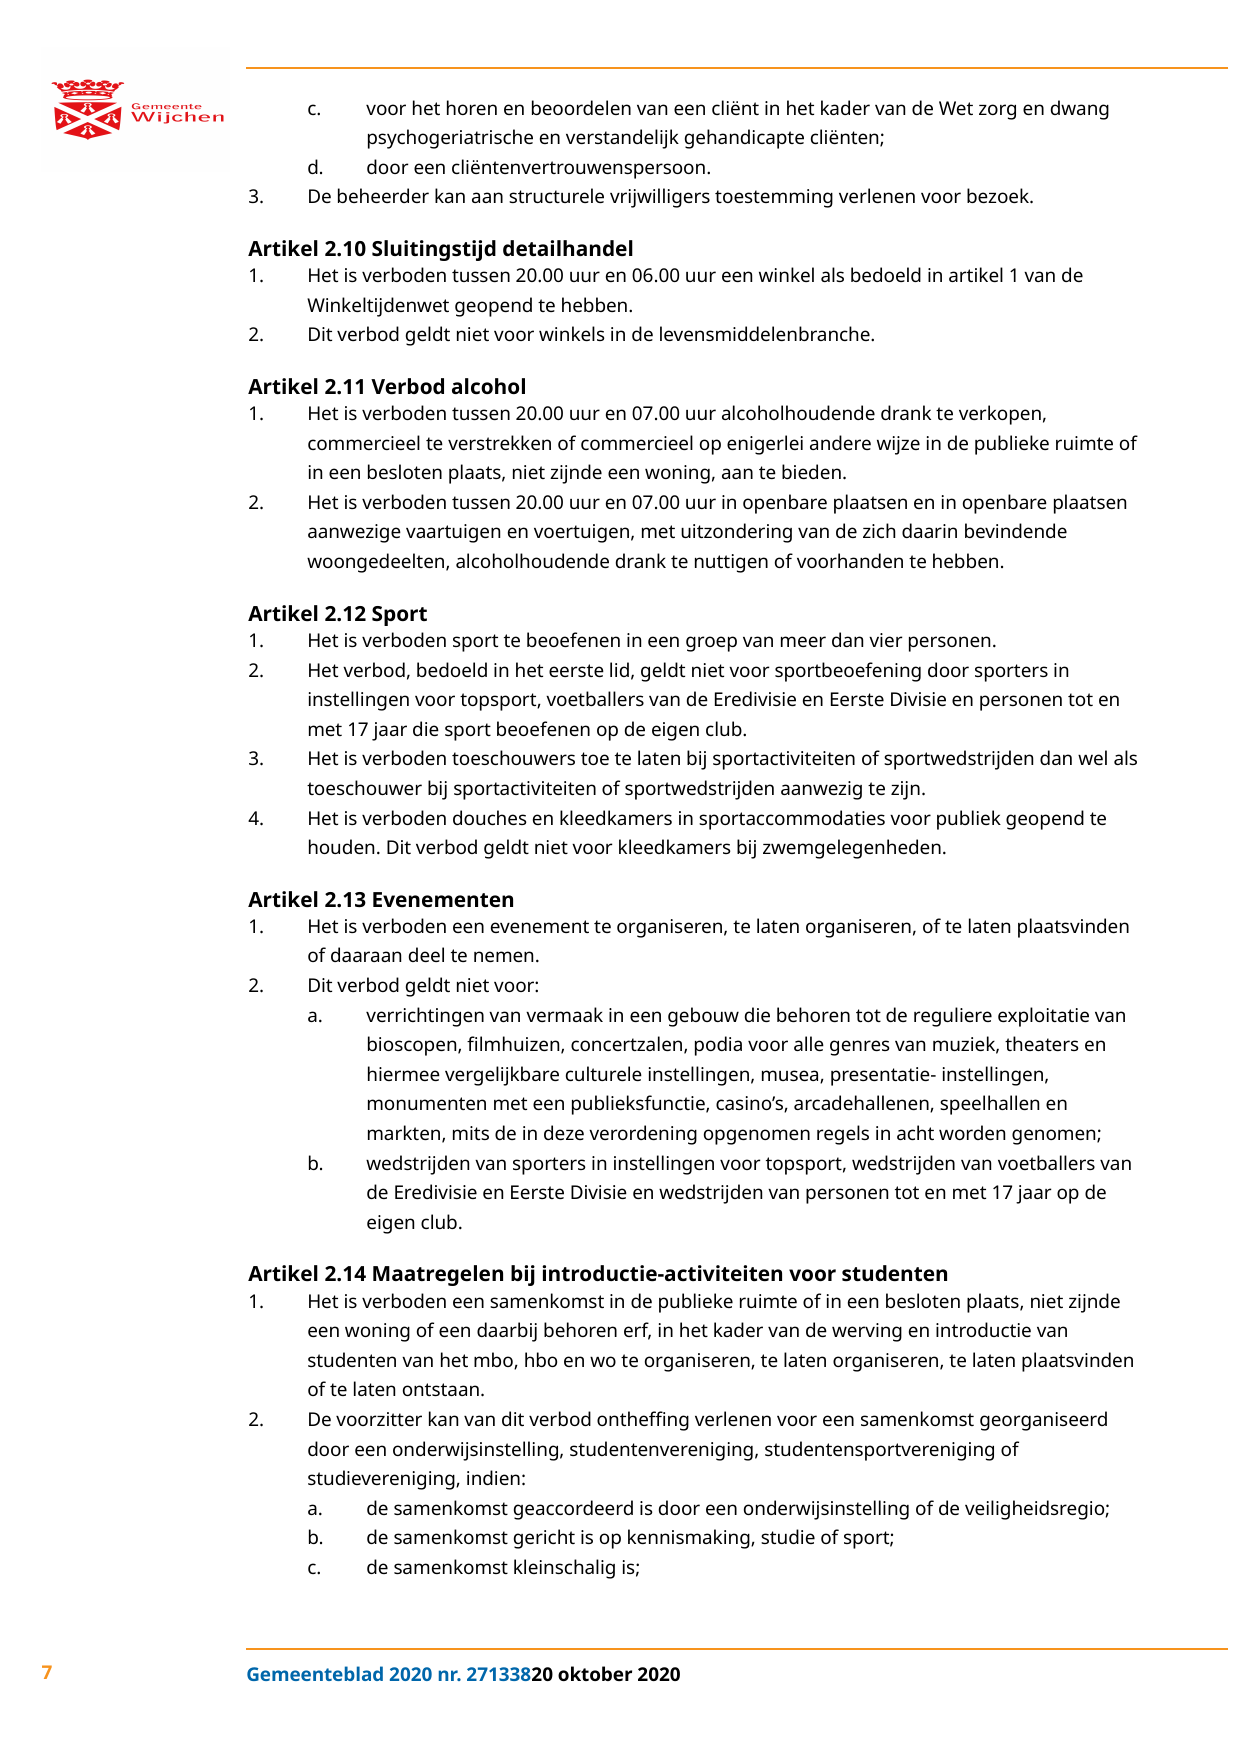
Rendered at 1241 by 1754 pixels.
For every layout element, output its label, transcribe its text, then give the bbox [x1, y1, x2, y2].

list Het is verboden douches en kleedkamers in sportaccommodaties voor publiek geopend te houden. Dit verbod geldt niet voor kleedkamers bij zwemgelegenheden. [248, 805, 1152, 860]
list Het verbod, bedoeld in het eerste lid, geldt niet voor sportbeoefening door sporters in instellingen voor topsport, voetballers van de Eredivisie en Eerste Divisie en personen tot en met 17 jaar die sport beoefenen op de eigen club. [248, 657, 1152, 742]
list Het is verboden een evenement te organiseren, te laten organiseren, of te laten plaatsvinden of daaraan deel te nemen. [248, 913, 1152, 968]
list Het is verboden een samenkomst in de publieke ruimte of in een besloten plaats, niet zijnde een woning of een daarbij behoren erf, in het kader van de werving en introductie van studenten van het mbo, hbo en wo te organiseren, te laten organiseren, te laten plaatsvinden of te laten ontstaan. [248, 1288, 1152, 1402]
picture [41, 47, 231, 172]
list voor het horen en beoordelen van een cliënt in het kader van de Wet zorg en dwang psychogeriatrische en verstandelijk gehandicapte cliënten; [307, 95, 1152, 150]
list Het is verboden toeschouwers toe te laten bij sportactiviteiten of sportwedstrijden dan wel als toeschouwer bij sportactiviteiten of sportwedstrijden aanwezig te zijn. [248, 746, 1152, 801]
list de samenkomst gericht is op kennismaking, studie of sport; [307, 1524, 1152, 1550]
list door een cliëntenvertrouwenspersoon. [307, 154, 1152, 180]
list Dit verbod geldt niet voor: [248, 972, 1152, 998]
list Dit verbod geldt niet voor winkels in de levensmiddelenbranche. [248, 322, 1152, 347]
list de samenkomst geaccordeerd is door een onderwijsinstelling of de veiligheidsregio; [307, 1495, 1152, 1521]
list De beheerder kan aan structurele vrijwilligers toestemming verlenen voor bezoek. [248, 183, 1152, 209]
list wedstrijden van sporters in instellingen voor topsport, wedstrijden van voetballers van de Eredivisie en Eerste Divisie en wedstrijden van personen tot en met 17 jaar op de eigen club. [307, 1150, 1152, 1235]
list Het is verboden tussen 20.00 uur en 06.00 uur een winkel als bedoeld in artikel 1 van de Winkeltijdenwet geopend te hebben. [248, 262, 1152, 318]
text Artikel 2.13 Evenementen [248, 885, 1152, 913]
text Artikel 2.10 Sluitingstijd detailhandel [248, 234, 1152, 262]
list Het is verboden tussen 20.00 uur en 07.00 uur in openbare plaatsen en in openbare plaatsen aanwezige vaartuigen en voertuigen, met uitzondering van de zich daarin bevindende woongedeelten, alcoholhoudende drank te nuttigen of voorhanden te hebben. [248, 489, 1152, 574]
list de samenkomst kleinschalig is; [307, 1554, 1152, 1580]
text Artikel 2.12 Sport [248, 599, 1152, 627]
list verrichtingen van vermaak in een gebouw die behoren tot de reguliere exploitatie van bioscopen, filmhuizen, concertzalen, podia voor alle genres van muziek, theaters en hiermee vergelijkbare culturele instellingen, musea, presentatie- instellingen, monumenten met een publieksfunctie, casino’s, arcadehallenen, speelhallen en markten, mits de in deze verordening opgenomen regels in acht worden genomen; [307, 1002, 1152, 1146]
list Het is verboden sport te beoefenen in een groep van meer dan vier personen. [248, 627, 1152, 653]
text Artikel 2.11 Verbod alcohol [248, 372, 1152, 400]
list Het is verboden tussen 20.00 uur en 07.00 uur alcoholhoudende drank te verkopen, commercieel te verstrekken of commercieel op enigerlei andere wijze in de publieke ruimte of in een besloten plaats, niet zijnde een woning, aan te bieden. [248, 400, 1152, 485]
list De voorzitter kan van dit verbod ontheffing verlenen voor een samenkomst georganiseerd door een onderwijsinstelling, studentenvereniging, studentensportvereniging of studievereniging, indien: [248, 1406, 1152, 1491]
text Artikel 2.14 Maatregelen bij introductie-activiteiten voor studenten [248, 1259, 1152, 1288]
